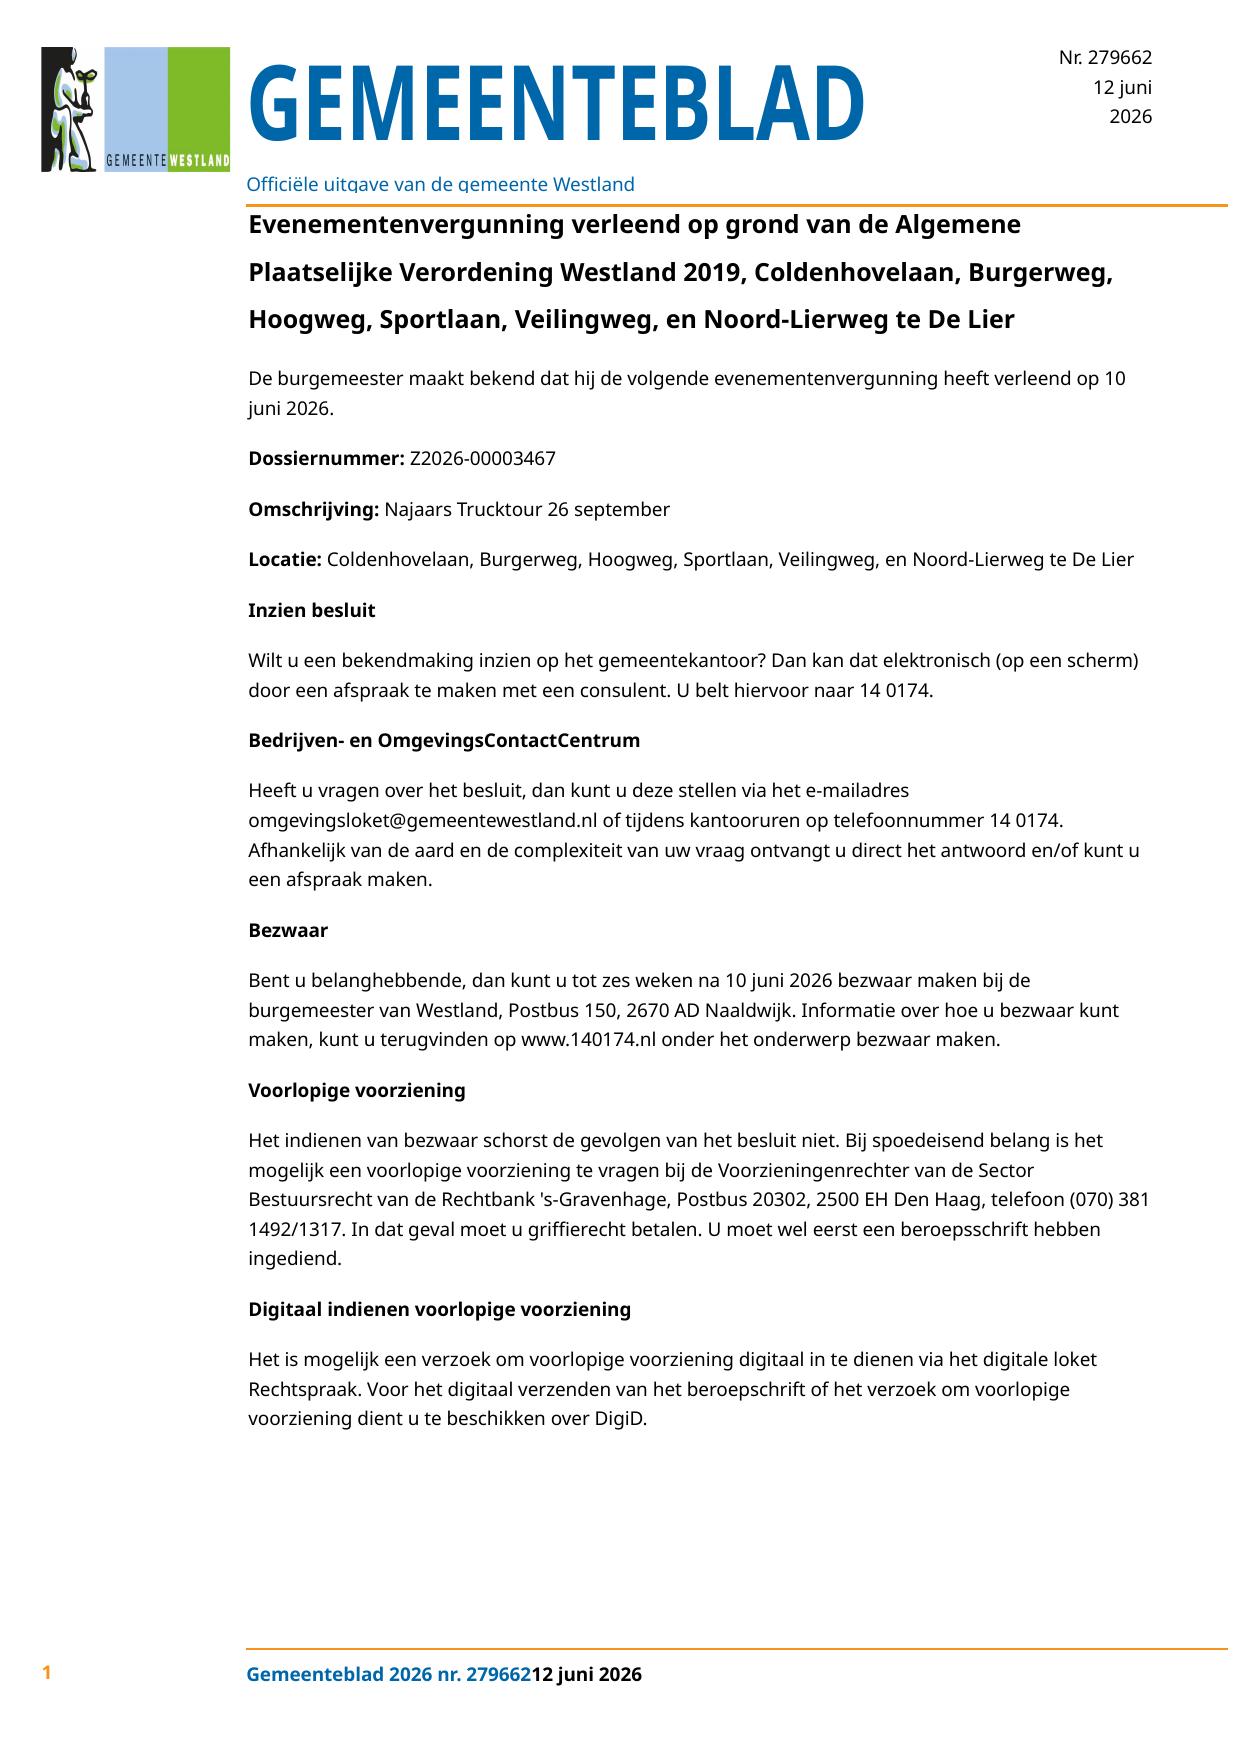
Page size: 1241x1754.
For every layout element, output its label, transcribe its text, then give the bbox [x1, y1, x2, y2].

text Wilt u een bekendmaking inzien op het gemeentekantoor? Dan kan dat elektronisch (op een scherm) door een afspraak te maken met een consulent. U belt hiervoor naar 14 0174. [248, 647, 1152, 702]
text Het indienen van bezwaar schorst de gevolgen van het besluit niet. Bij spoedeisend belang is het mogelijk een voorlopige voorziening te vragen bij de Voorzieningenrechter van de Sector Bestuursrecht van de Rechtbank 's-Gravenhage, Postbus 20302, 2500 EH Den Haag, telefoon (070) 381 1492/1317. In dat geval moet u griffierecht betalen. U moet wel eerst een beroepsschrift hebben ingediend. [248, 1127, 1152, 1271]
picture [41, 47, 231, 172]
text Bent u belanghebbende, dan kunt u tot zes weken na 10 juni 2026 bezwaar maken bij de burgemeester van Westland, Postbus 150, 2670 AD Naaldwijk. Informatie over hoe u bezwaar kunt maken, kunt u terugvinden op www.140174.nl onder het onderwerp bezwaar maken. [248, 967, 1152, 1052]
text Evenementenvergunning verleend op grond van de Algemene Plaatselijke Verordening Westland 2019, Coldenhovelaan, Burgerweg, Hoogweg, Sportlaan, Veilingweg, en Noord-Lierweg te De Lier [248, 207, 1152, 336]
text Locatie: Coldenhovelaan, Burgerweg, Hoogweg, Sportlaan, Veilingweg, en Noord-Lierweg te De Lier [248, 546, 1152, 572]
text De burgemeester maakt bekend dat hij de volgende evenementenvergunning heeft verleend op 10 juni 2026. [248, 366, 1152, 421]
text Heeft u vragen over het besluit, dan kunt u deze stellen via het e-mailadres omgevingsloket@gemeentewestland.nl of tijdens kantooruren op telefoonnummer 14 0174. Afhankelijk van de aard en de complexiteit van uw vraag ontvangt u direct het antwoord en/of kunt u een afspraak maken. [248, 778, 1152, 892]
text Bedrijven- en OmgevingsContactCentrum [248, 727, 1152, 753]
text Inzien besluit [248, 597, 1152, 622]
text Bezwaar [248, 917, 1152, 942]
text Het is mogelijk een verzoek om voorlopige voorziening digitaal in te dienen via het digitale loket Rechtspraak. Voor het digitaal verzenden van het beroepschrift of het verzoek om voorlopige voorziening dient u te beschikken over DigiD. [248, 1346, 1152, 1431]
text Voorlopige voorziening [248, 1077, 1152, 1102]
text Digitaal indienen voorlopige voorziening [248, 1296, 1152, 1322]
text Dossiernummer: Z2026-00003467 [248, 446, 1152, 471]
text Omschrijving: Najaars Trucktour 26 september [248, 496, 1152, 522]
